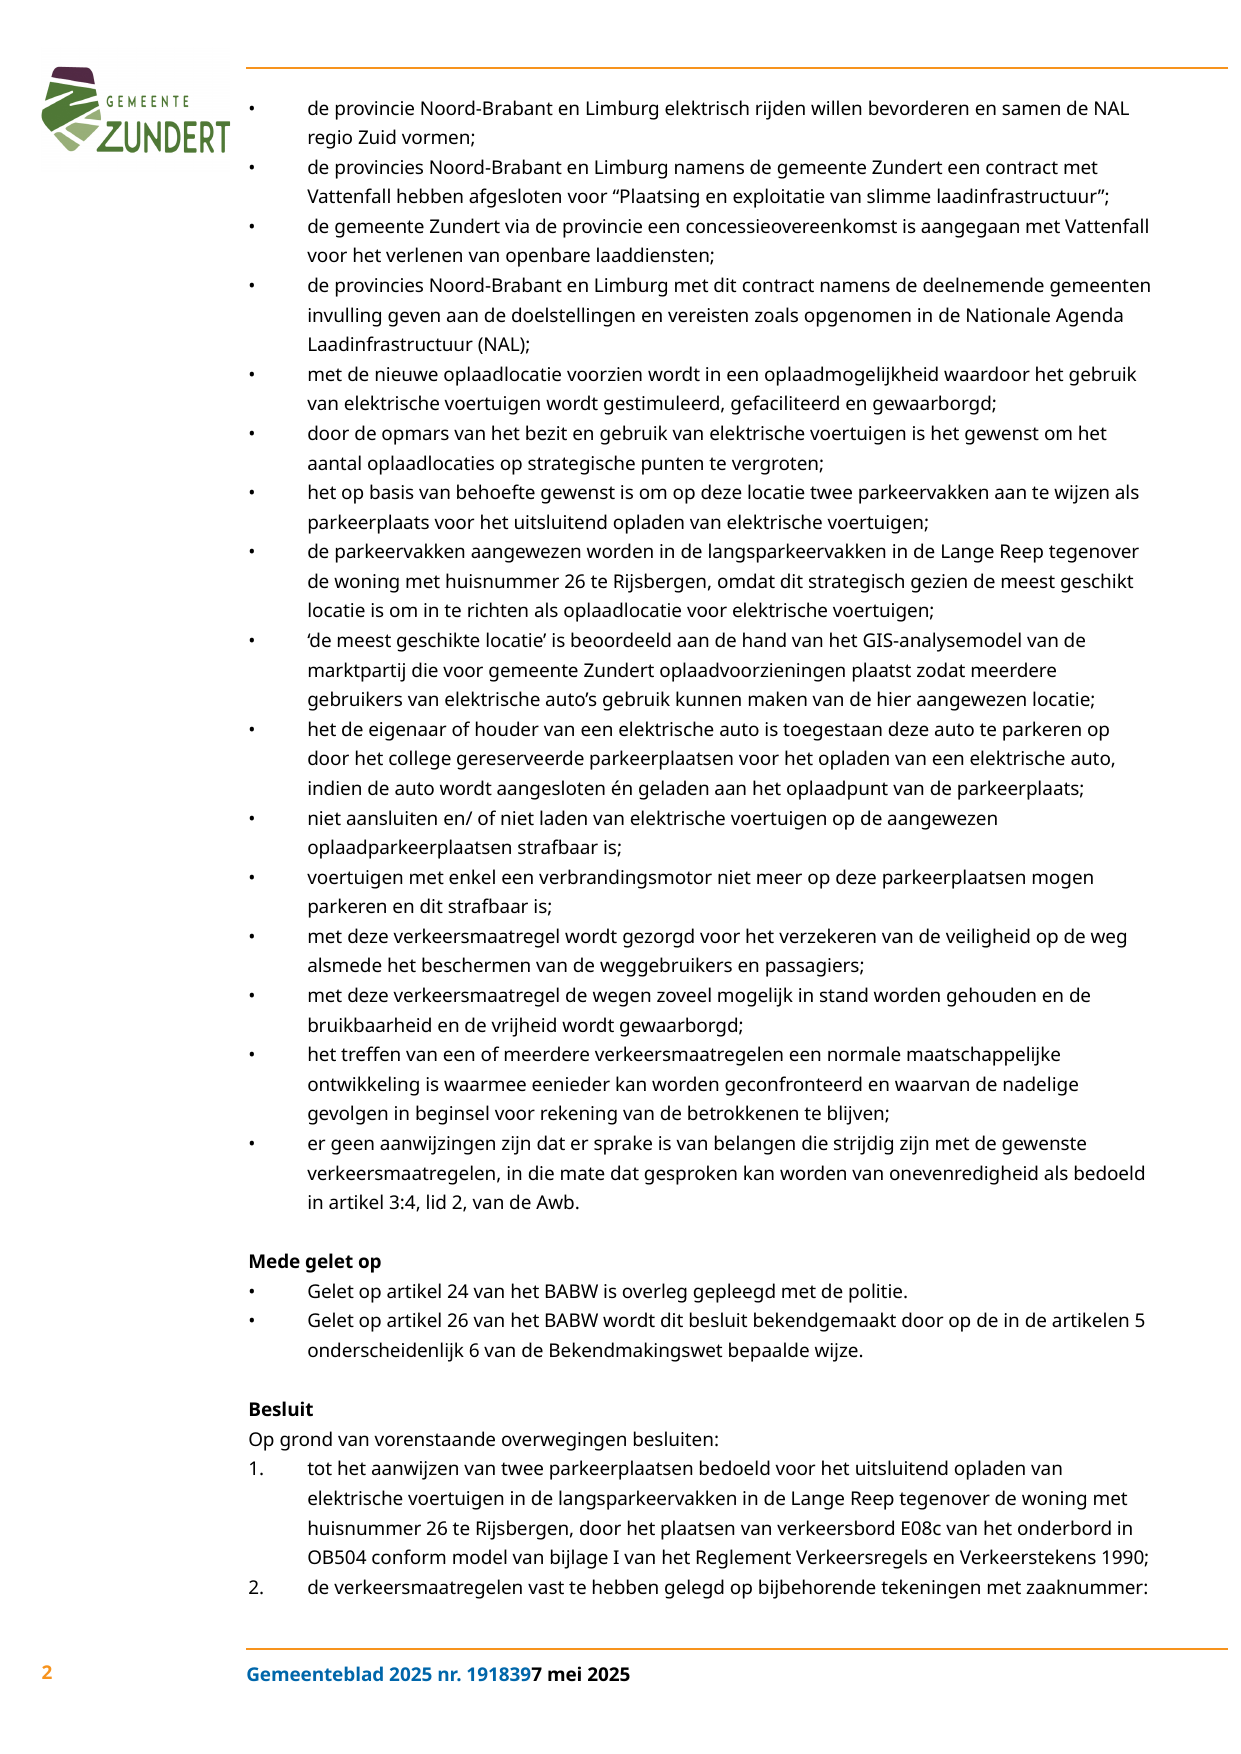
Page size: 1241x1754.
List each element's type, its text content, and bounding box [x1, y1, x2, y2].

list met deze verkeersmaatregel de wegen zoveel mogelijk in stand worden gehouden en de bruikbaarheid en de vrijheid wordt gewaarborgd; [248, 982, 1152, 1038]
list ‘de meest geschikte locatie’ is beoordeeld aan de hand van het GIS-analysemodel van de marktpartij die voor gemeente Zundert oplaadvoorzieningen plaatst zodat meerdere gebruikers van elektrische auto’s gebruik kunnen maken van de hier aangewezen locatie; [248, 627, 1152, 712]
picture [41, 47, 231, 172]
list de provincies Noord-Brabant en Limburg met dit contract namens de deelnemende gemeenten invulling geven aan de doelstellingen en vereisten zoals opgenomen in de Nationale Agenda Laadinfrastructuur (NAL); [248, 272, 1152, 357]
list voertuigen met enkel een verbrandingsmotor niet meer op deze parkeerplaatsen mogen parkeren en dit strafbaar is; [248, 864, 1152, 919]
text Besluit [248, 1396, 1152, 1422]
list tot het aanwijzen van twee parkeerplaatsen bedoeld voor het uitsluitend opladen van elektrische voertuigen in de langsparkeervakken in de Lange Reep tegenover de woning met huisnummer 26 te Rijsbergen, door het plaatsen van verkeersbord E08c van het onderbord in OB504 conform model van bijlage I van het Reglement Verkeersregels en Verkeerstekens 1990; [248, 1456, 1152, 1570]
text Op grond van vorenstaande overwegingen besluiten: [248, 1426, 1152, 1452]
list het de eigenaar of houder van een elektrische auto is toegestaan deze auto te parkeren op door het college gereserveerde parkeerplaatsen voor het opladen van een elektrische auto, indien de auto wordt aangesloten én geladen aan het oplaadpunt van de parkeerplaats; [248, 716, 1152, 801]
list Gelet op artikel 26 van het BABW wordt dit besluit bekendgemaakt door op de in de artikelen 5 onderscheidenlijk 6 van de Bekendmakingswet bepaalde wijze. [248, 1308, 1152, 1363]
list de provincie Noord-Brabant en Limburg elektrisch rijden willen bevorderen en samen de NAL regio Zuid vormen; [248, 95, 1152, 150]
list de verkeersmaatregelen vast te hebben gelegd op bijbehorende tekeningen met zaaknummer: [248, 1574, 1152, 1600]
text Mede gelet op [248, 1248, 1152, 1274]
list het treffen van een of meerdere verkeersmaatregelen een normale maatschappelijke ontwikkeling is waarmee eenieder kan worden geconfronteerd en waarvan de nadelige gevolgen in beginsel voor rekening van de betrokkenen te blijven; [248, 1041, 1152, 1126]
list de parkeervakken aangewezen worden in de langsparkeervakken in de Lange Reep tegenover de woning met huisnummer 26 te Rijsbergen, omdat dit strategisch gezien de meest geschikt locatie is om in te richten als oplaadlocatie voor elektrische voertuigen; [248, 538, 1152, 623]
list met de nieuwe oplaadlocatie voorzien wordt in een oplaadmogelijkheid waardoor het gebruik van elektrische voertuigen wordt gestimuleerd, gefaciliteerd en gewaarborgd; [248, 361, 1152, 416]
list niet aansluiten en/ of niet laden van elektrische voertuigen op de aangewezen oplaadparkeerplaatsen strafbaar is; [248, 805, 1152, 860]
list Gelet op artikel 24 van het BABW is overleg gepleegd met de politie. [248, 1278, 1152, 1304]
list de provincies Noord-Brabant en Limburg namens de gemeente Zundert een contract met Vattenfall hebben afgesloten voor “Plaatsing en exploitatie van slimme laadinfrastructuur”; [248, 154, 1152, 209]
list de gemeente Zundert via de provincie een concessieovereenkomst is aangegaan met Vattenfall voor het verlenen van openbare laaddiensten; [248, 213, 1152, 268]
list het op basis van behoefte gewenst is om op deze locatie twee parkeervakken aan te wijzen als parkeerplaats voor het uitsluitend opladen van elektrische voertuigen; [248, 479, 1152, 535]
list door de opmars van het bezit en gebruik van elektrische voertuigen is het gewenst om het aantal oplaadlocaties op strategische punten te vergroten; [248, 420, 1152, 476]
list met deze verkeersmaatregel wordt gezorgd voor het verzekeren van de veiligheid op de weg alsmede het beschermen van de weggebruikers en passagiers; [248, 923, 1152, 978]
list er geen aanwijzingen zijn dat er sprake is van belangen die strijdig zijn met de gewenste verkeersmaatregelen, in die mate dat gesproken kan worden van onevenredigheid als bedoeld in artikel 3:4, lid 2, van de Awb. [248, 1130, 1152, 1215]
